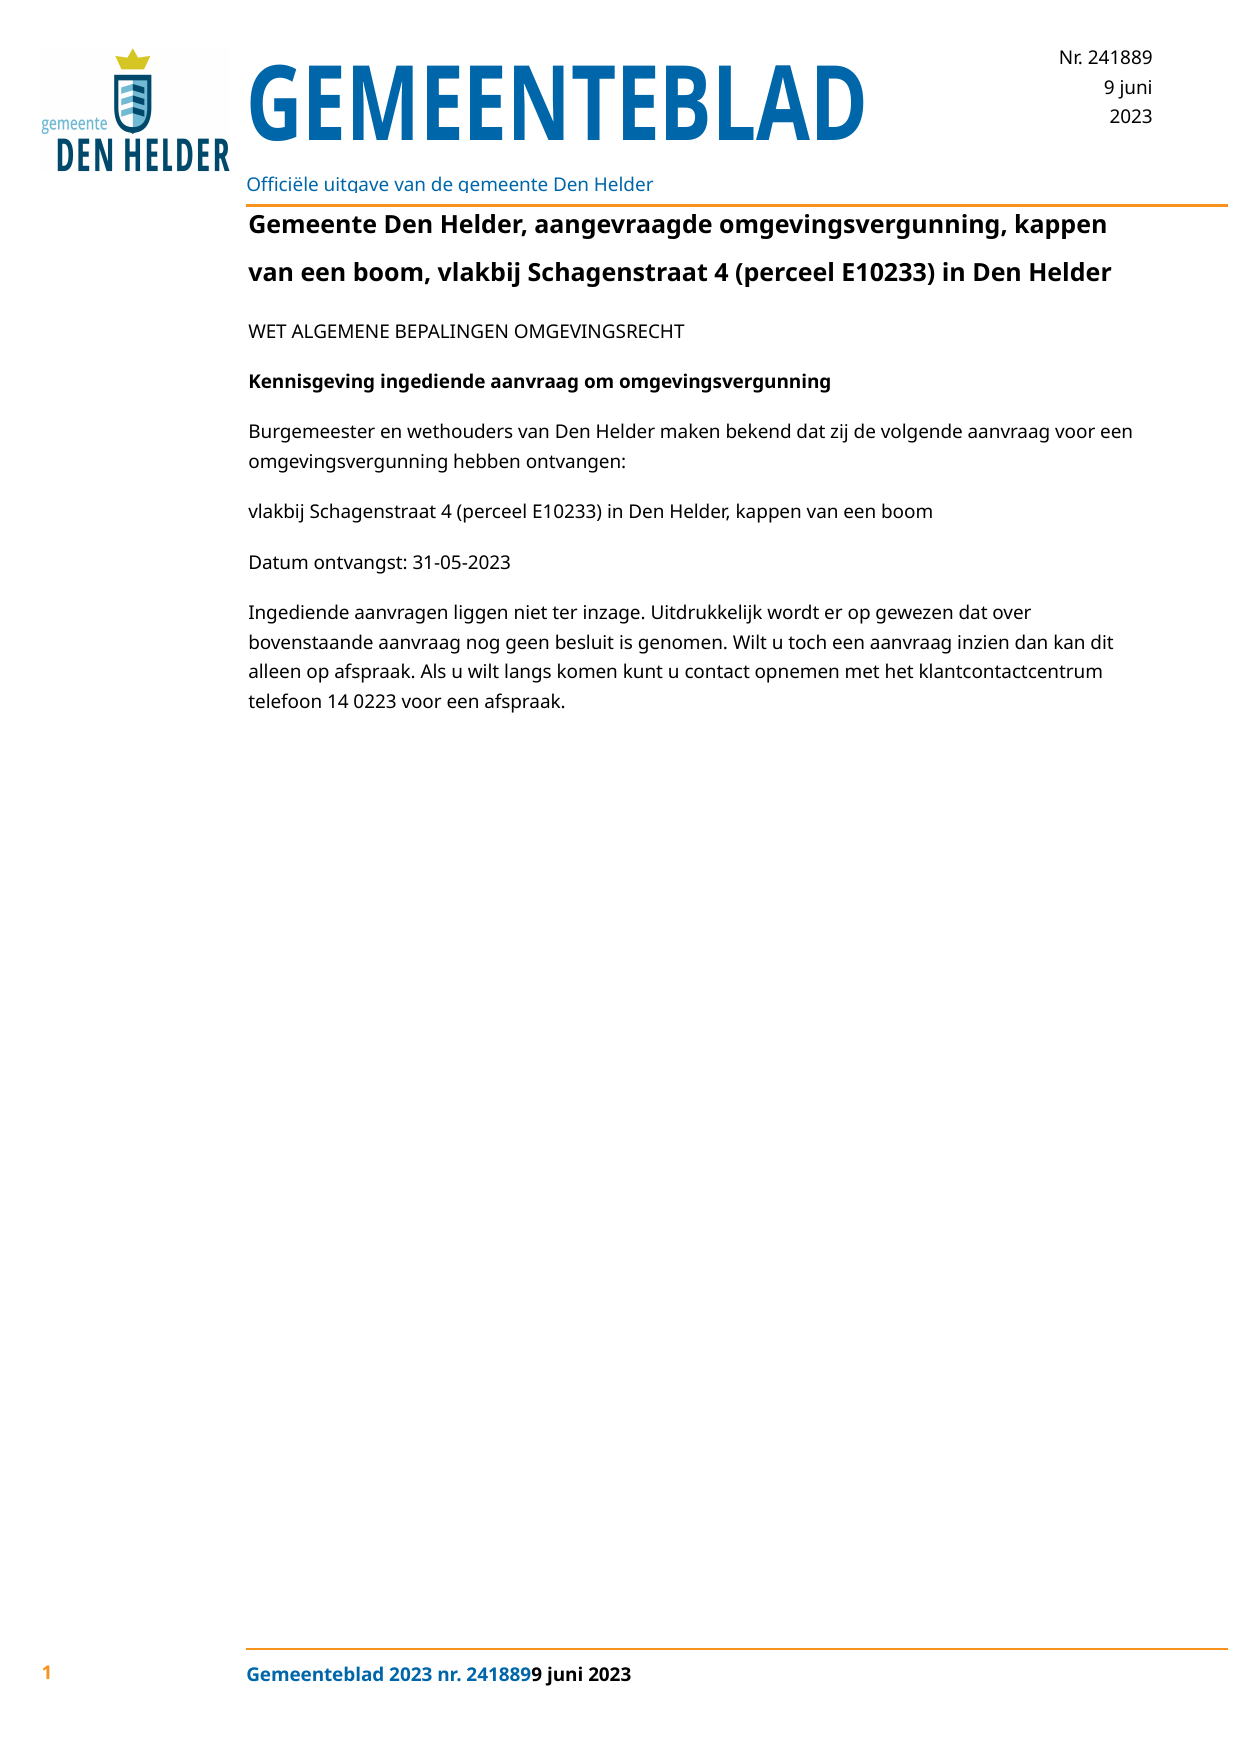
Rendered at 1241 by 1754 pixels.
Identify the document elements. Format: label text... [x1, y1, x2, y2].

text Datum ontvangst: 31-05-2023 [248, 549, 1152, 575]
text Kennisgeving ingediende aanvraag om omgevingsvergunning [248, 368, 1152, 394]
picture [41, 47, 231, 172]
picture [63, 144, 68, 165]
text WET ALGEMENE BEPALINGEN OMGEVINGSRECHT [248, 318, 1152, 344]
picture [100, 154, 106, 172]
text Gemeente Den Helder, aangevraagde omgevingsvergunning, kappen van een boom, vlakbij Schagenstraat 4 (perceel E10233) in Den Helder [248, 207, 1152, 288]
picture [130, 157, 135, 172]
text Burgemeester en wethouders van Den Helder maken bekend dat zij de volgende aanvraag voor een omgevingsvergunning hebben ontvangen: [248, 419, 1152, 474]
text vlakbij Schagenstraat 4 (perceel E10233) in Den Helder, kappen van een boom [248, 499, 1152, 524]
picture [220, 160, 224, 172]
text Ingediende aanvragen liggen niet ter inzage. Uitdrukkelijk wordt er op gewezen dat over bovenstaande aanvraag nog geen besluit is genomen. Wilt u toch een aanvraag inzien dan kan dit alleen op afspraak. Als u wilt langs komen kunt u contact opnemen met het klantcontactcentrum telefoon 14 0223 voor een afspraak. [248, 599, 1152, 714]
picture [182, 144, 187, 165]
